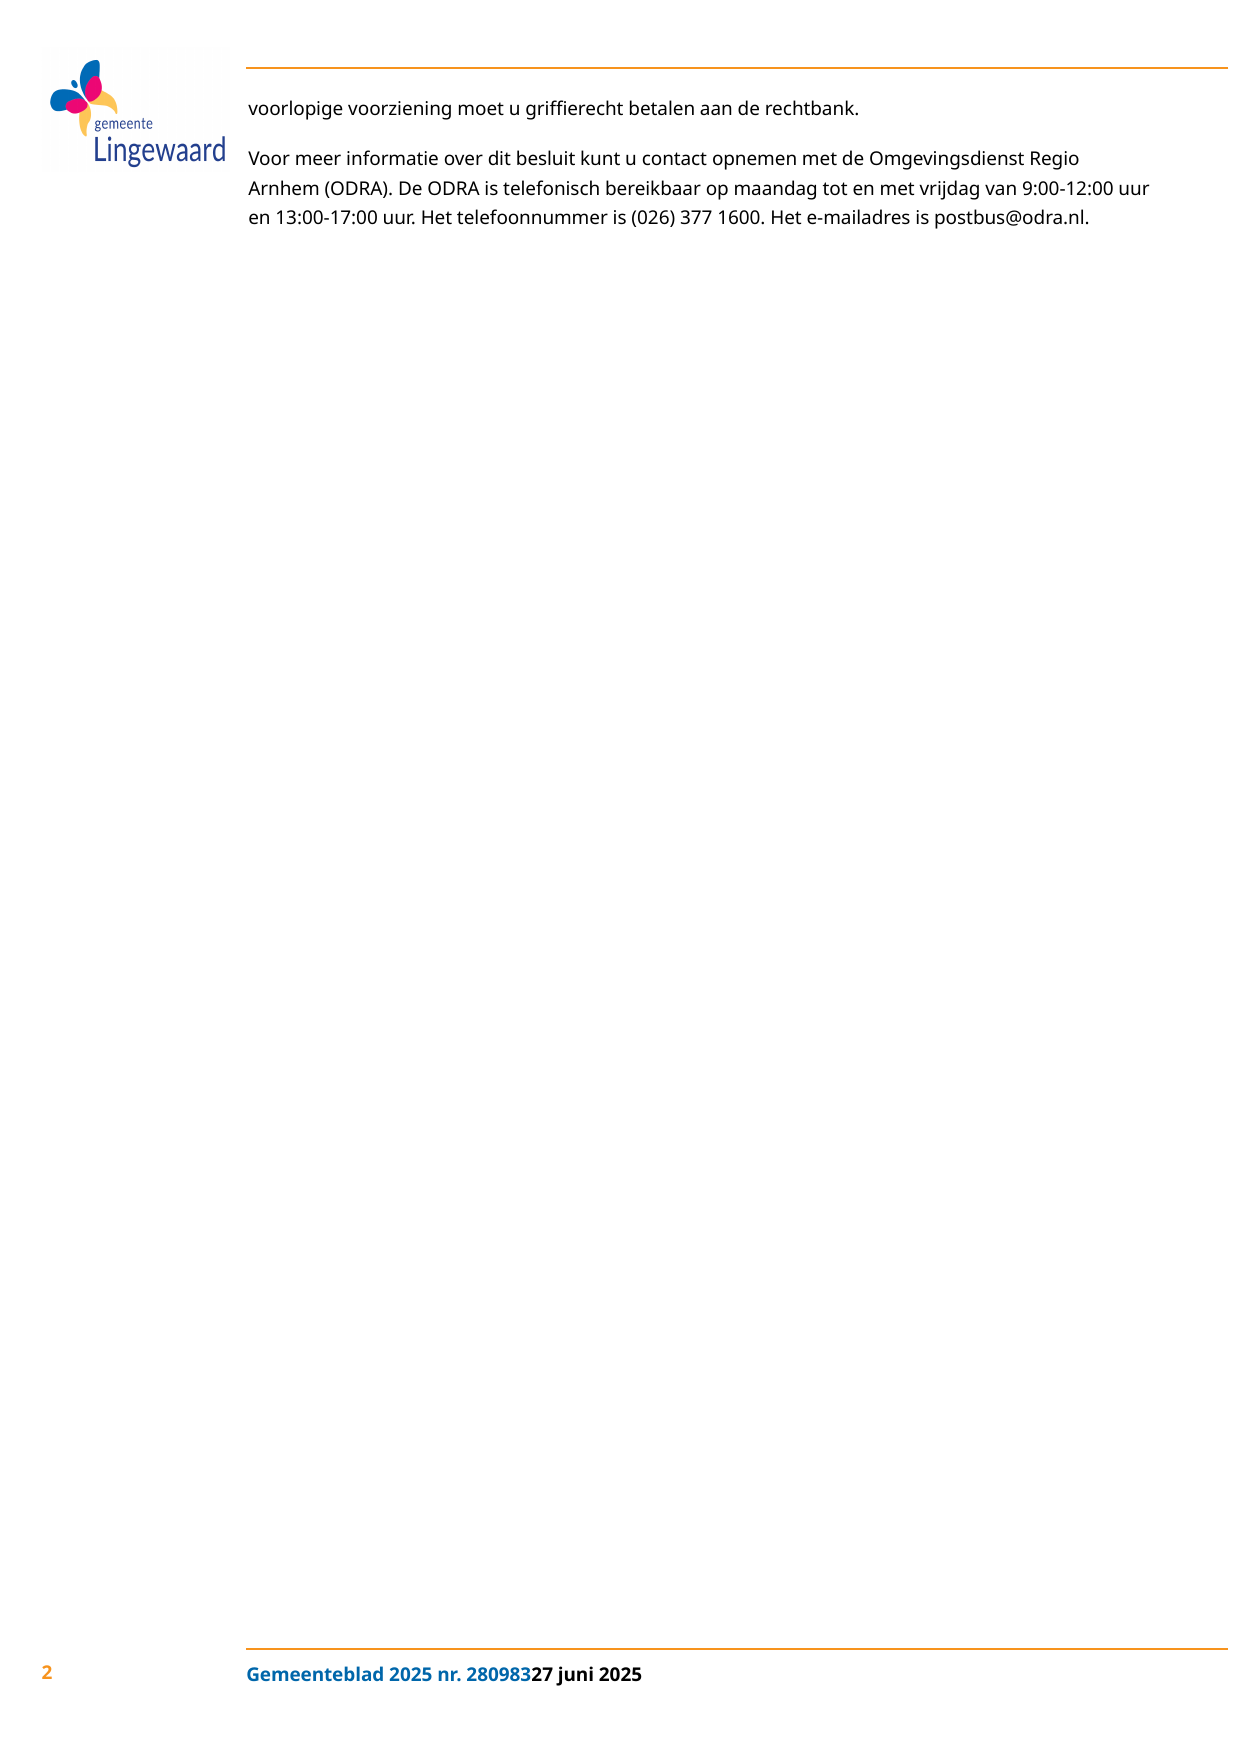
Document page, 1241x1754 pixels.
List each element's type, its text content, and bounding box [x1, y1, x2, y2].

text Voor meer informatie over dit besluit kunt u contact opnemen met de Omgevingsdienst Regio Arnhem (ODRA). De ODRA is telefonisch bereikbaar op maandag tot en met vrijdag van 9:00-12:00 uur en 13:00-17:00 uur. Het telefoonnummer is (026) 377 1600. Het e-mailadres is postbus@odra.nl. [248, 145, 1152, 230]
picture [41, 47, 231, 172]
text voorlopige voorziening moet u griffierecht betalen aan de rechtbank. [248, 95, 1152, 121]
